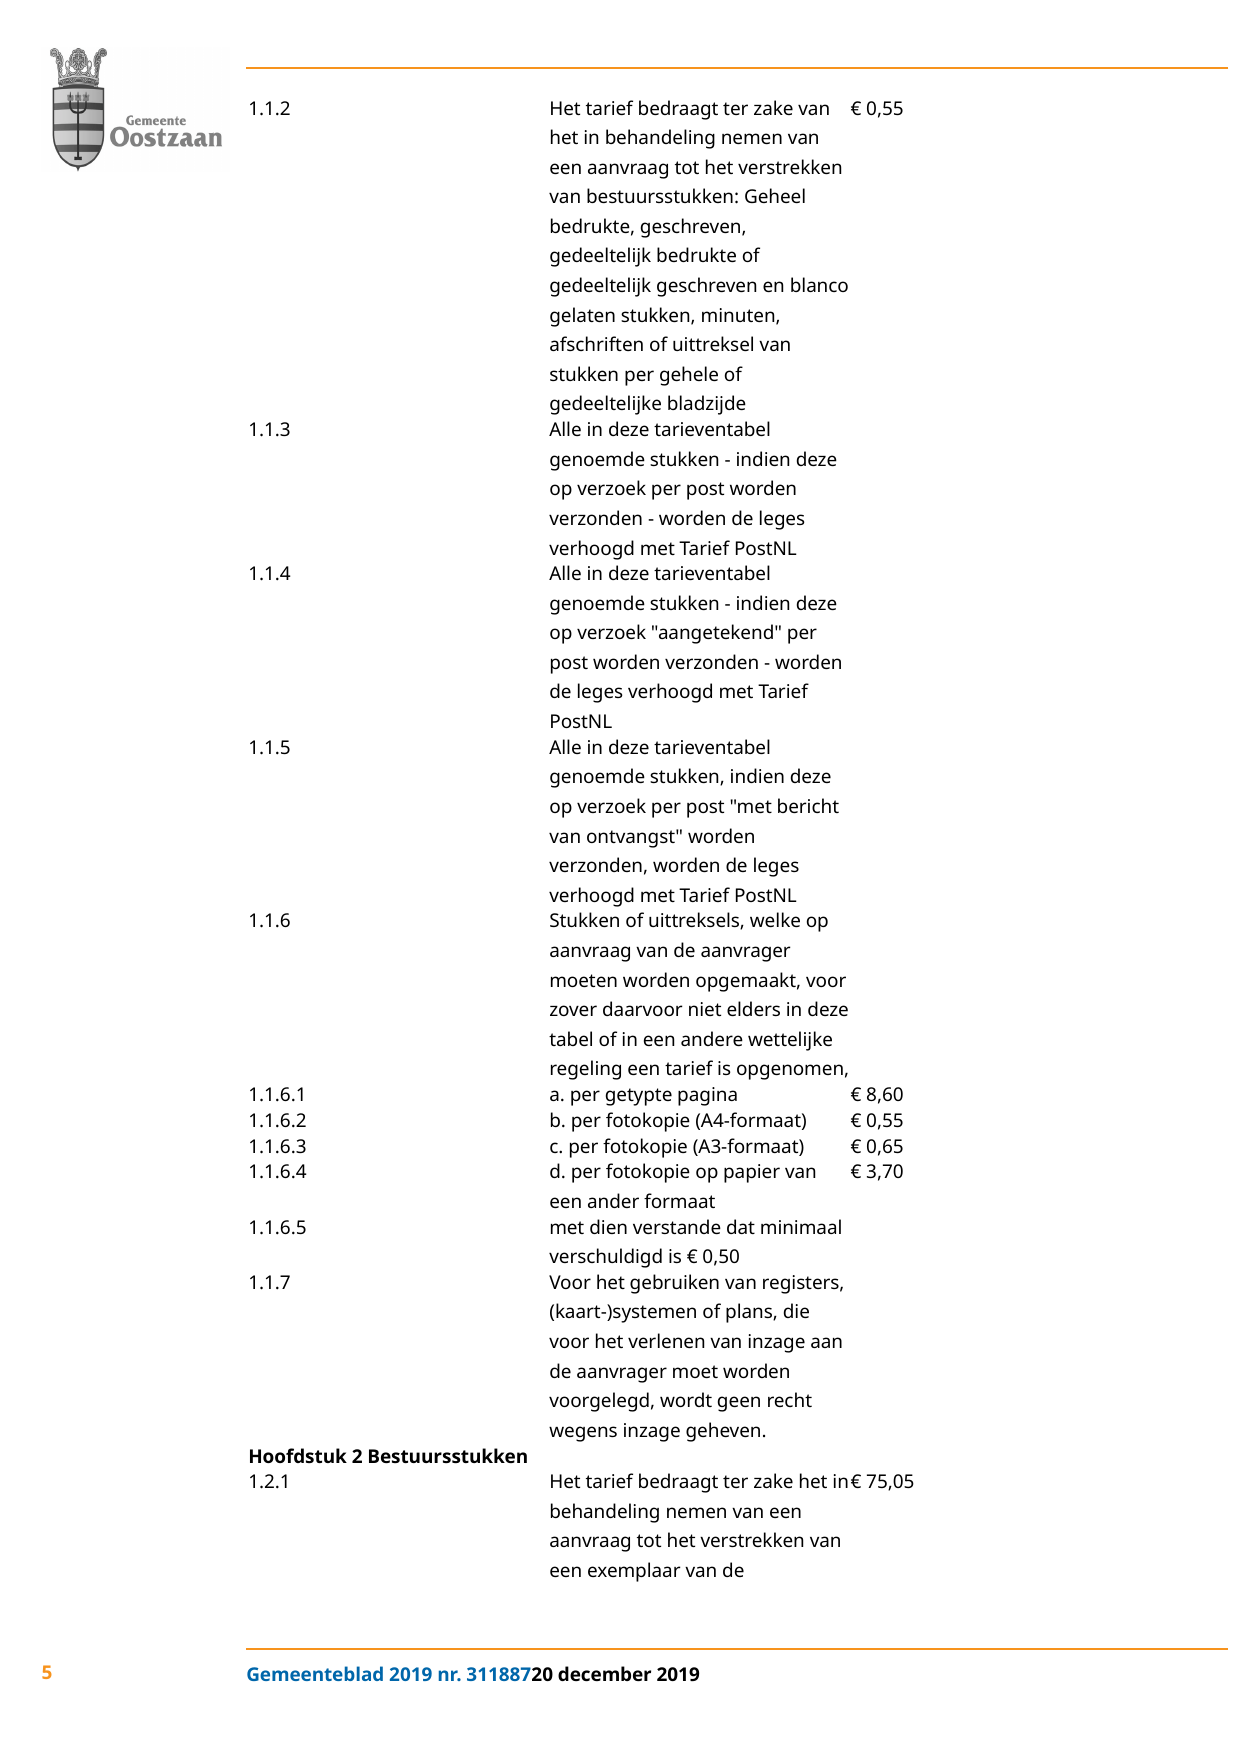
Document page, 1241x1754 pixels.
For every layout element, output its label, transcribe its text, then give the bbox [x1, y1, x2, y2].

table_cell 1.1.5 [248, 734, 549, 908]
table_cell 1.1.2 [248, 95, 549, 416]
table_cell [850, 560, 1152, 734]
table_cell 1.1.7 [248, 1269, 549, 1443]
table_cell 1.1.6.3 [248, 1133, 549, 1158]
table_cell € 0,55 [850, 95, 1152, 416]
table_cell 1.1.3 [248, 416, 549, 560]
table_cell Het tarief bedraagt ter zake van het in behandeling nemen van een aanvraag tot het verstrekken van bestuursstukken: Geheel bedrukte, geschreven, gedeeltelijk bedrukte of gedeeltelijk geschreven en blanco gelaten stukken, minuten, afschriften of uittreksel van stukken per gehele of gedeeltelijke bladzijde [549, 95, 850, 416]
table_cell [850, 734, 1152, 908]
table_cell met dien verstande dat minimaal verschuldigd is € 0,50 [549, 1214, 850, 1269]
table_cell 1.1.4 [248, 560, 549, 734]
picture [41, 47, 231, 172]
table_cell Voor het gebruiken van registers, (kaart-)systemen of plans, die voor het verlenen van inzage aan de aanvrager moet worden voorgelegd, wordt geen recht wegens inzage geheven. [549, 1269, 850, 1443]
table_cell Stukken of uittreksels, welke op aanvraag van de aanvrager moeten worden opgemaakt, voor zover daarvoor niet elders in deze tabel of in een andere wettelijke regeling een tarief is opgenomen, [549, 908, 850, 1081]
table_cell [850, 908, 1152, 1081]
table_cell 1.2.1 [248, 1469, 549, 1583]
table_cell Alle in deze tarieventabel genoemde stukken, indien deze op verzoek per post "met bericht van ontvangst" worden verzonden, worden de leges verhoogd met Tarief PostNL [549, 734, 850, 908]
table_cell 1.1.6.4 [248, 1159, 549, 1214]
table_cell € 0,65 [850, 1133, 1152, 1158]
table_cell 1.1.6.2 [248, 1107, 549, 1133]
table_cell Hoofdstuk 2 Bestuursstukken [248, 1443, 1152, 1468]
table_cell € 75,05 [850, 1469, 1152, 1583]
table_cell [850, 1214, 1152, 1269]
table_cell [850, 416, 1152, 560]
table_cell 1.1.6.5 [248, 1214, 549, 1269]
table_cell [850, 1269, 1152, 1443]
table_cell d. per fotokopie op papier van een ander formaat [549, 1159, 850, 1214]
table_cell 1.1.6 [248, 908, 549, 1081]
table_cell a. per getypte pagina [549, 1081, 850, 1107]
table_cell € 3,70 [850, 1159, 1152, 1214]
table_cell c. per fotokopie (A3-formaat) [549, 1133, 850, 1158]
table_cell b. per fotokopie (A4-formaat) [549, 1107, 850, 1133]
table_cell € 0,55 [850, 1107, 1152, 1133]
table_cell Alle in deze tarieventabel genoemde stukken - indien deze op verzoek "aangetekend" per post worden verzonden - worden de leges verhoogd met Tarief PostNL [549, 560, 850, 734]
table_cell € 8,60 [850, 1081, 1152, 1107]
table_cell Het tarief bedraagt ter zake het in behandeling nemen van een aanvraag tot het verstrekken van een exemplaar van de [549, 1469, 850, 1583]
table_cell Alle in deze tarieventabel genoemde stukken - indien deze op verzoek per post worden verzonden - worden de leges verhoogd met Tarief PostNL [549, 416, 850, 560]
table_cell 1.1.6.1 [248, 1081, 549, 1107]
